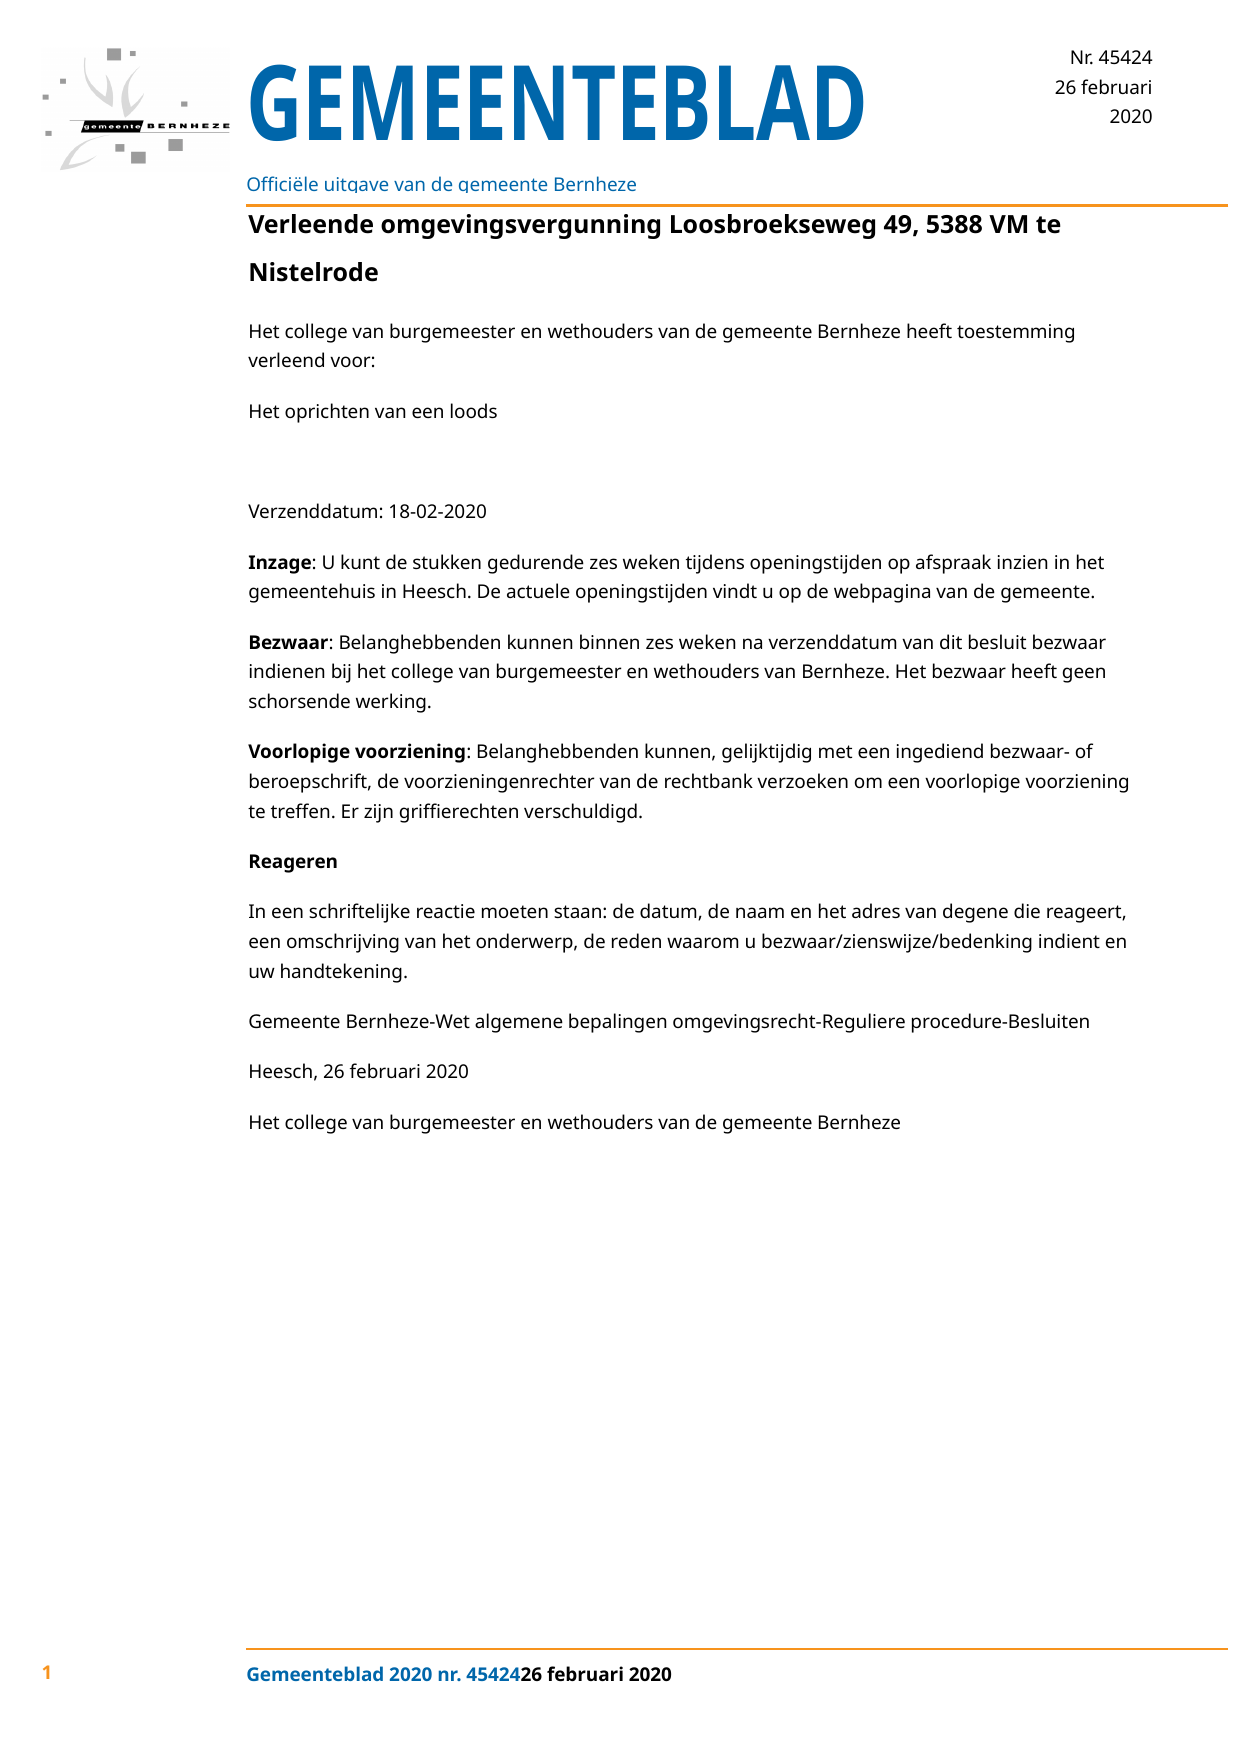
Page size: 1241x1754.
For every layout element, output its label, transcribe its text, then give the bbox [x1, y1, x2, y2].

picture [41, 47, 231, 172]
text Verleende omgevingsvergunning Loosbroekseweg 49, 5388 VM te Nistelrode [248, 207, 1152, 288]
text Bezwaar: Belanghebbenden kunnen binnen zes weken na verzenddatum van dit besluit bezwaar indienen bij het college van burgemeester en wethouders van Bernheze. Het bezwaar heeft geen schorsende werking. [248, 629, 1152, 714]
text Verzenddatum: 18-02-2020 [248, 499, 1152, 524]
text Heesch, 26 februari 2020 [248, 1059, 1152, 1084]
text Het oprichten van een loods [248, 398, 1152, 424]
text Gemeente Bernheze-Wet algemene bepalingen omgevingsrecht-Reguliere procedure-Besluiten [248, 1008, 1152, 1034]
text Voorlopige voorziening: Belanghebbenden kunnen, gelijktijdig met een ingediend bezwaar- of beroepschrift, de voorzieningenrechter van de rechtbank verzoeken om een voorlopige voorziening te treffen. Er zijn griffierechten verschuldigd. [248, 739, 1152, 824]
text In een schriftelijke reactie moeten staan: de datum, de naam en het adres van degene die reageert, een omschrijving van het onderwerp, de reden waarom u bezwaar/zienswijze/bedenking indient en uw handtekening. [248, 899, 1152, 984]
text Het college van burgemeester en wethouders van de gemeente Bernheze [248, 1109, 1152, 1135]
text Reageren [248, 848, 1152, 874]
text Het college van burgemeester en wethouders van de gemeente Bernheze heeft toestemming verleend voor: [248, 318, 1152, 373]
text Inzage: U kunt de stukken gedurende zes weken tijdens openingstijden op afspraak inzien in het gemeentehuis in Heesch. De actuele openingstijden vindt u op de webpagina van de gemeente. [248, 549, 1152, 604]
